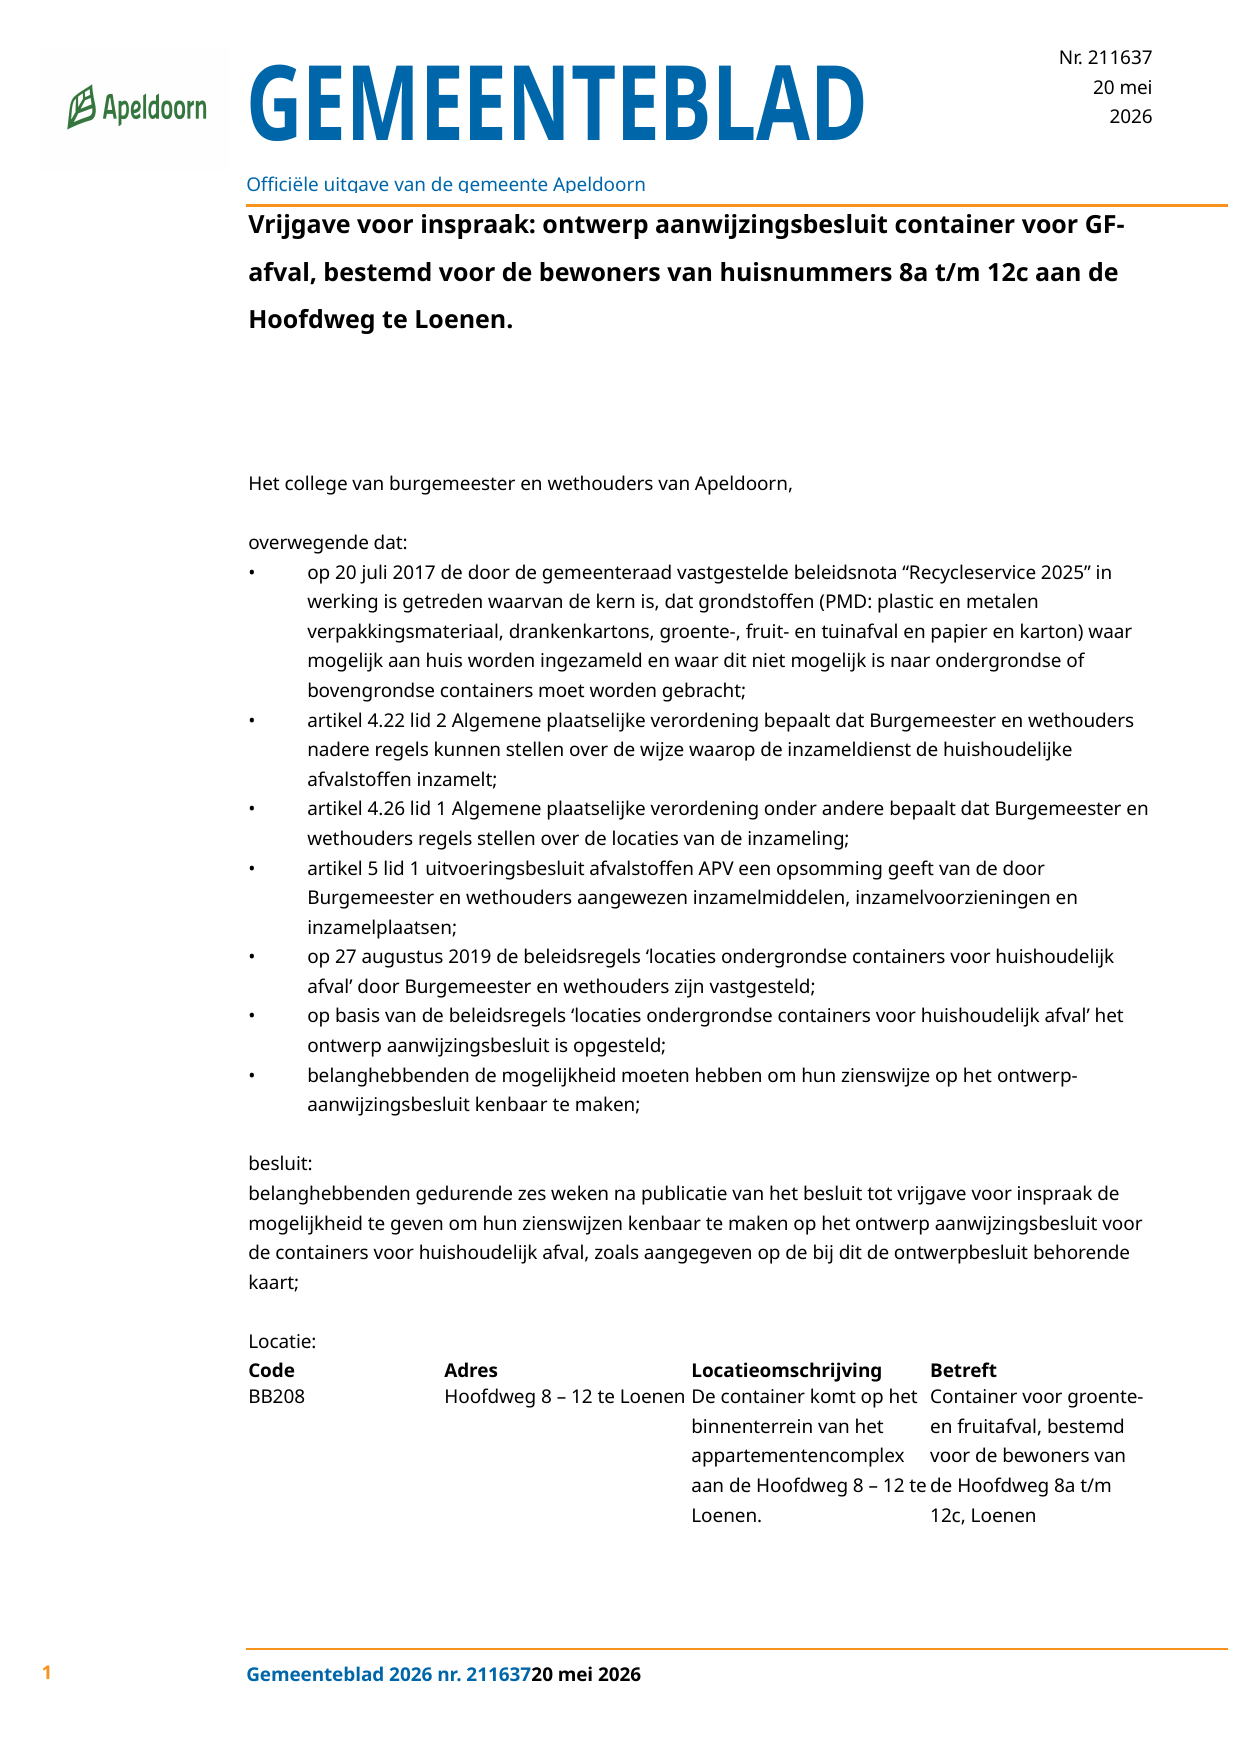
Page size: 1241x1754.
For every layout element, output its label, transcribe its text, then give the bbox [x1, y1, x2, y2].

list op 20 juli 2017 de door de gemeenteraad vastgestelde beleidsnota “Recycleservice 2025” in werking is getreden waarvan de kern is, dat grondstoffen (PMD: plastic en metalen verpakkingsmateriaal, drankenkartons, groente-, fruit- en tuinafval en papier en karton) waar mogelijk aan huis worden ingezameld en waar dit niet mogelijk is naar ondergrondse of bovengrondse containers moet worden gebracht; [248, 559, 1152, 703]
table_header Locatieomschrijving [691, 1358, 930, 1383]
table_header Adres [444, 1358, 691, 1383]
table_cell De container komt op het binnenterrein van het appartementencomplex aan de Hoofdweg 8 – 12 te Loenen. [691, 1384, 930, 1527]
list artikel 5 lid 1 uitvoeringsbesluit afvalstoffen APV een opsomming geeft van de door Burgemeester en wethouders aangewezen inzamelmiddelen, inzamelvoorzieningen en inzamelplaatsen; [248, 855, 1152, 939]
text Locatie: [248, 1328, 1152, 1354]
text Het college van burgemeester en wethouders van Apeldoorn, [248, 470, 1152, 496]
picture [41, 47, 231, 172]
list op basis van de beleidsregels ‘locaties ondergrondse containers voor huishoudelijk afval’ het ontwerp aanwijzingsbesluit is opgesteld; [248, 1003, 1152, 1058]
text overwegende dat: [248, 529, 1152, 555]
table_header Code [248, 1358, 444, 1383]
table_cell Container voor groente- en fruitafval, bestemd voor de bewoners van de Hoofdweg 8a t/m 12c, Loenen [930, 1384, 1152, 1527]
text belanghebbenden gedurende zes weken na publicatie van het besluit tot vrijgave voor inspraak de mogelijkheid te geven om hun zienswijzen kenbaar te maken op het ontwerp aanwijzingsbesluit voor de containers voor huishoudelijk afval, zoals aangegeven op de bij dit de ontwerpbesluit behorende kaart; [248, 1180, 1152, 1294]
list artikel 4.22 lid 2 Algemene plaatselijke verordening bepaalt dat Burgemeester en wethouders nadere regels kunnen stellen over de wijze waarop de inzameldienst de huishoudelijke afvalstoffen inzamelt; [248, 707, 1152, 792]
text Vrijgave voor inspraak: ontwerp aanwijzingsbesluit container voor GF-afval, bestemd voor de bewoners van huisnummers 8a t/m 12c aan de Hoofdweg te Loenen. [248, 207, 1152, 336]
table_header Betreft [930, 1358, 1152, 1383]
text besluit: [248, 1151, 1152, 1176]
table_cell Hoofdweg 8 – 12 te Loenen [444, 1384, 691, 1527]
list artikel 4.26 lid 1 Algemene plaatselijke verordening onder andere bepaalt dat Burgemeester en wethouders regels stellen over de locaties van de inzameling; [248, 796, 1152, 851]
list belanghebbenden de mogelijkheid moeten hebben om hun zienswijze op het ontwerp- aanwijzingsbesluit kenbaar te maken; [248, 1062, 1152, 1117]
list op 27 augustus 2019 de beleidsregels ‘locaties ondergrondse containers voor huishoudelijk afval’ door Burgemeester en wethouders zijn vastgesteld; [248, 943, 1152, 999]
table_cell BB208 [248, 1384, 444, 1527]
